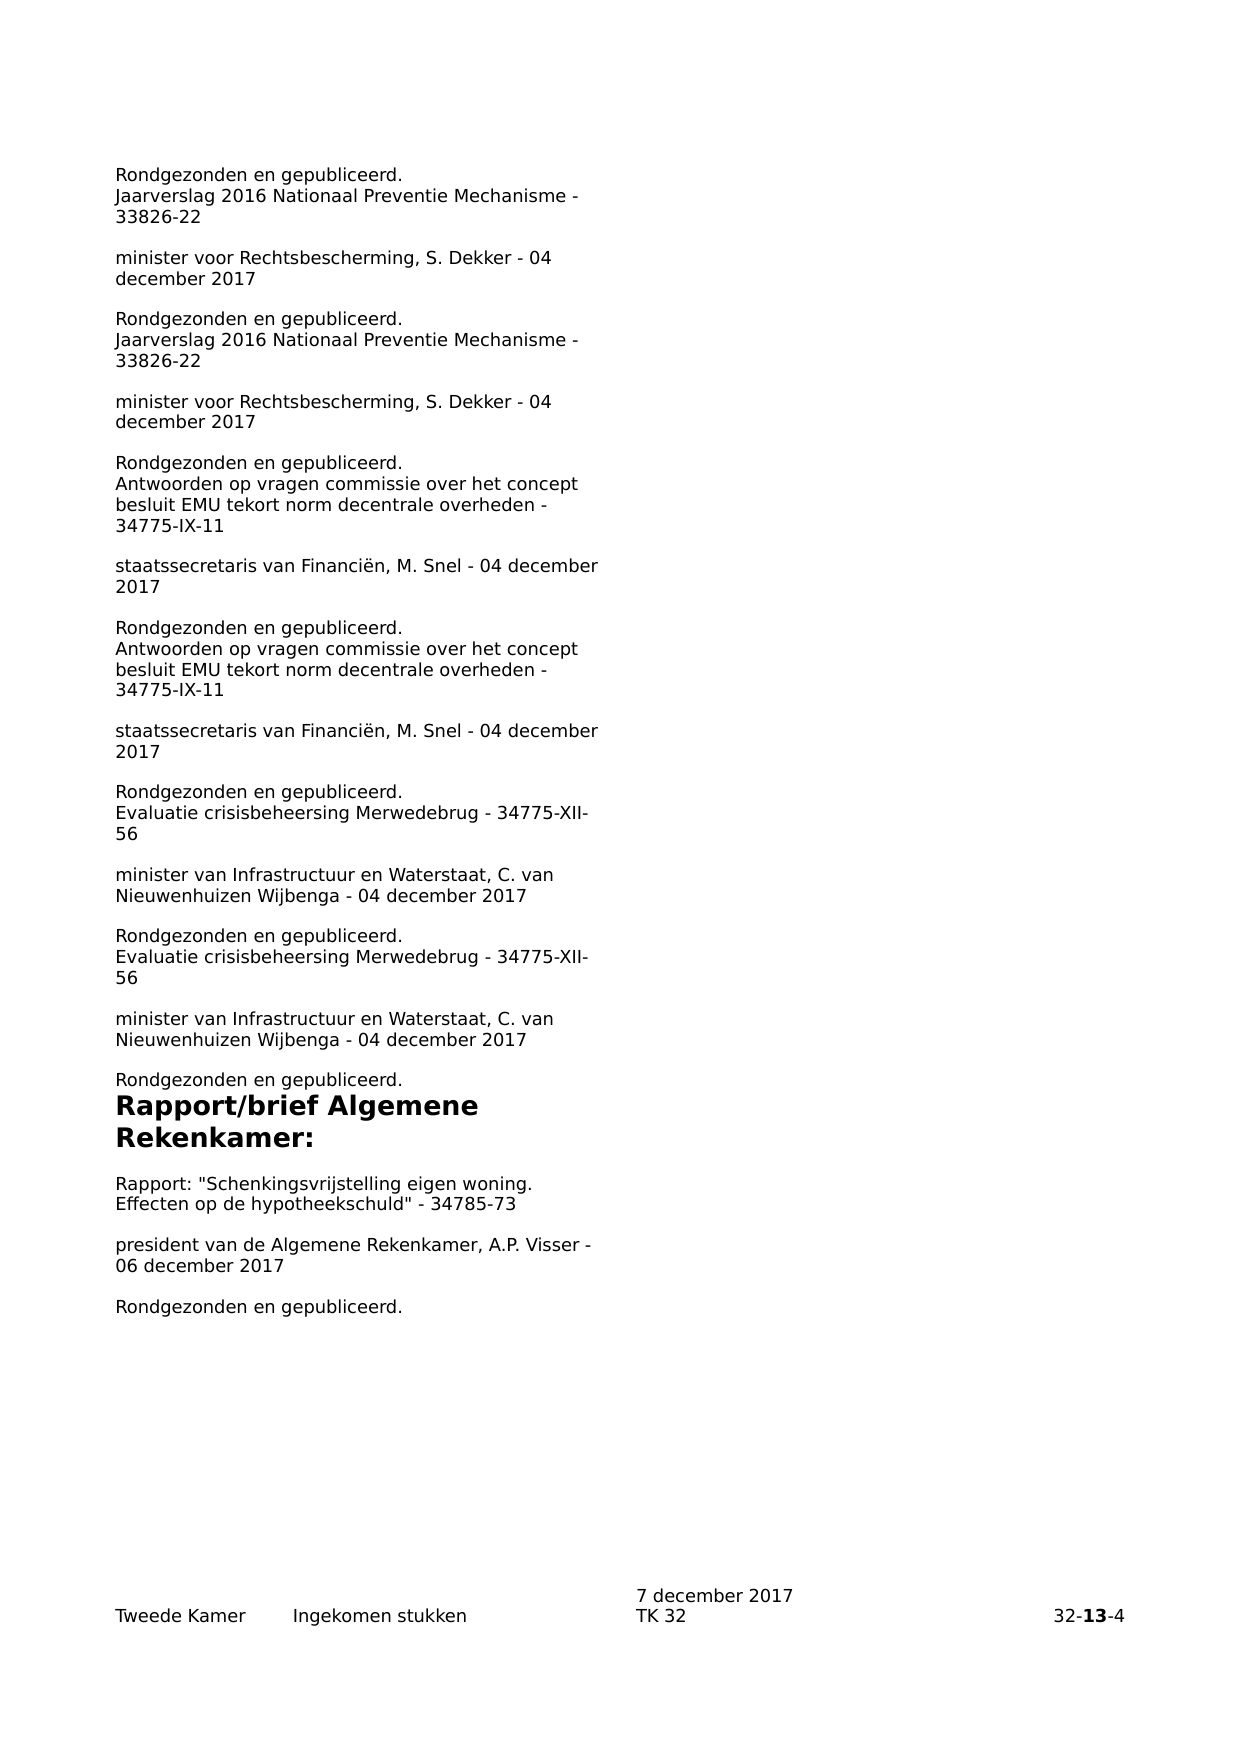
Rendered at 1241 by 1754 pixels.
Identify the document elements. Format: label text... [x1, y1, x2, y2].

text Rondgezonden en gepubliceerd. [115, 926, 605, 947]
text minister voor Rechtsbescherming, S. Dekker - 04 december 2017 [115, 392, 605, 433]
text Antwoorden op vragen commissie over het concept besluit EMU tekort norm decentrale overheden - 34775-IX-11 [115, 638, 605, 701]
text Rapport: "Schenkingsvrijstelling eigen woning. Effecten op de hypotheekschuld" - 34785-73 [115, 1173, 605, 1215]
text Rondgezonden en gepubliceerd. [115, 453, 605, 474]
text minister van Infrastructuur en Waterstaat, C. van Nieuwenhuizen Wijbenga - 04 december 2017 [115, 1009, 605, 1050]
text Evaluatie crisisbeheersing Merwedebrug - 34775-XII-56 [115, 947, 605, 989]
text Rondgezonden en gepubliceerd. [115, 618, 605, 638]
text Evaluatie crisisbeheersing Merwedebrug - 34775-XII-56 [115, 803, 605, 845]
text Rondgezonden en gepubliceerd. [115, 782, 605, 803]
text staatssecretaris van Financiën, M. Snel - 04 december 2017 [115, 556, 605, 598]
text Rondgezonden en gepubliceerd. [115, 165, 605, 186]
title Rapport/brief Algemene Rekenkamer: [115, 1091, 605, 1153]
text staatssecretaris van Financiën, M. Snel - 04 december 2017 [115, 721, 605, 762]
text Rondgezonden en gepubliceerd. [115, 1070, 605, 1091]
text Antwoorden op vragen commissie over het concept besluit EMU tekort norm decentrale overheden - 34775-IX-11 [115, 474, 605, 536]
text minister van Infrastructuur en Waterstaat, C. van Nieuwenhuizen Wijbenga - 04 december 2017 [115, 865, 605, 906]
text Rondgezonden en gepubliceerd. [115, 309, 605, 330]
text Jaarverslag 2016 Nationaal Preventie Mechanisme - 33826-22 [115, 186, 605, 228]
text Rondgezonden en gepubliceerd. [115, 1296, 605, 1317]
text president van de Algemene Rekenkamer, A.P. Visser - 06 december 2017 [115, 1235, 605, 1276]
text minister voor Rechtsbescherming, S. Dekker - 04 december 2017 [115, 248, 605, 289]
text Jaarverslag 2016 Nationaal Preventie Mechanisme - 33826-22 [115, 330, 605, 372]
